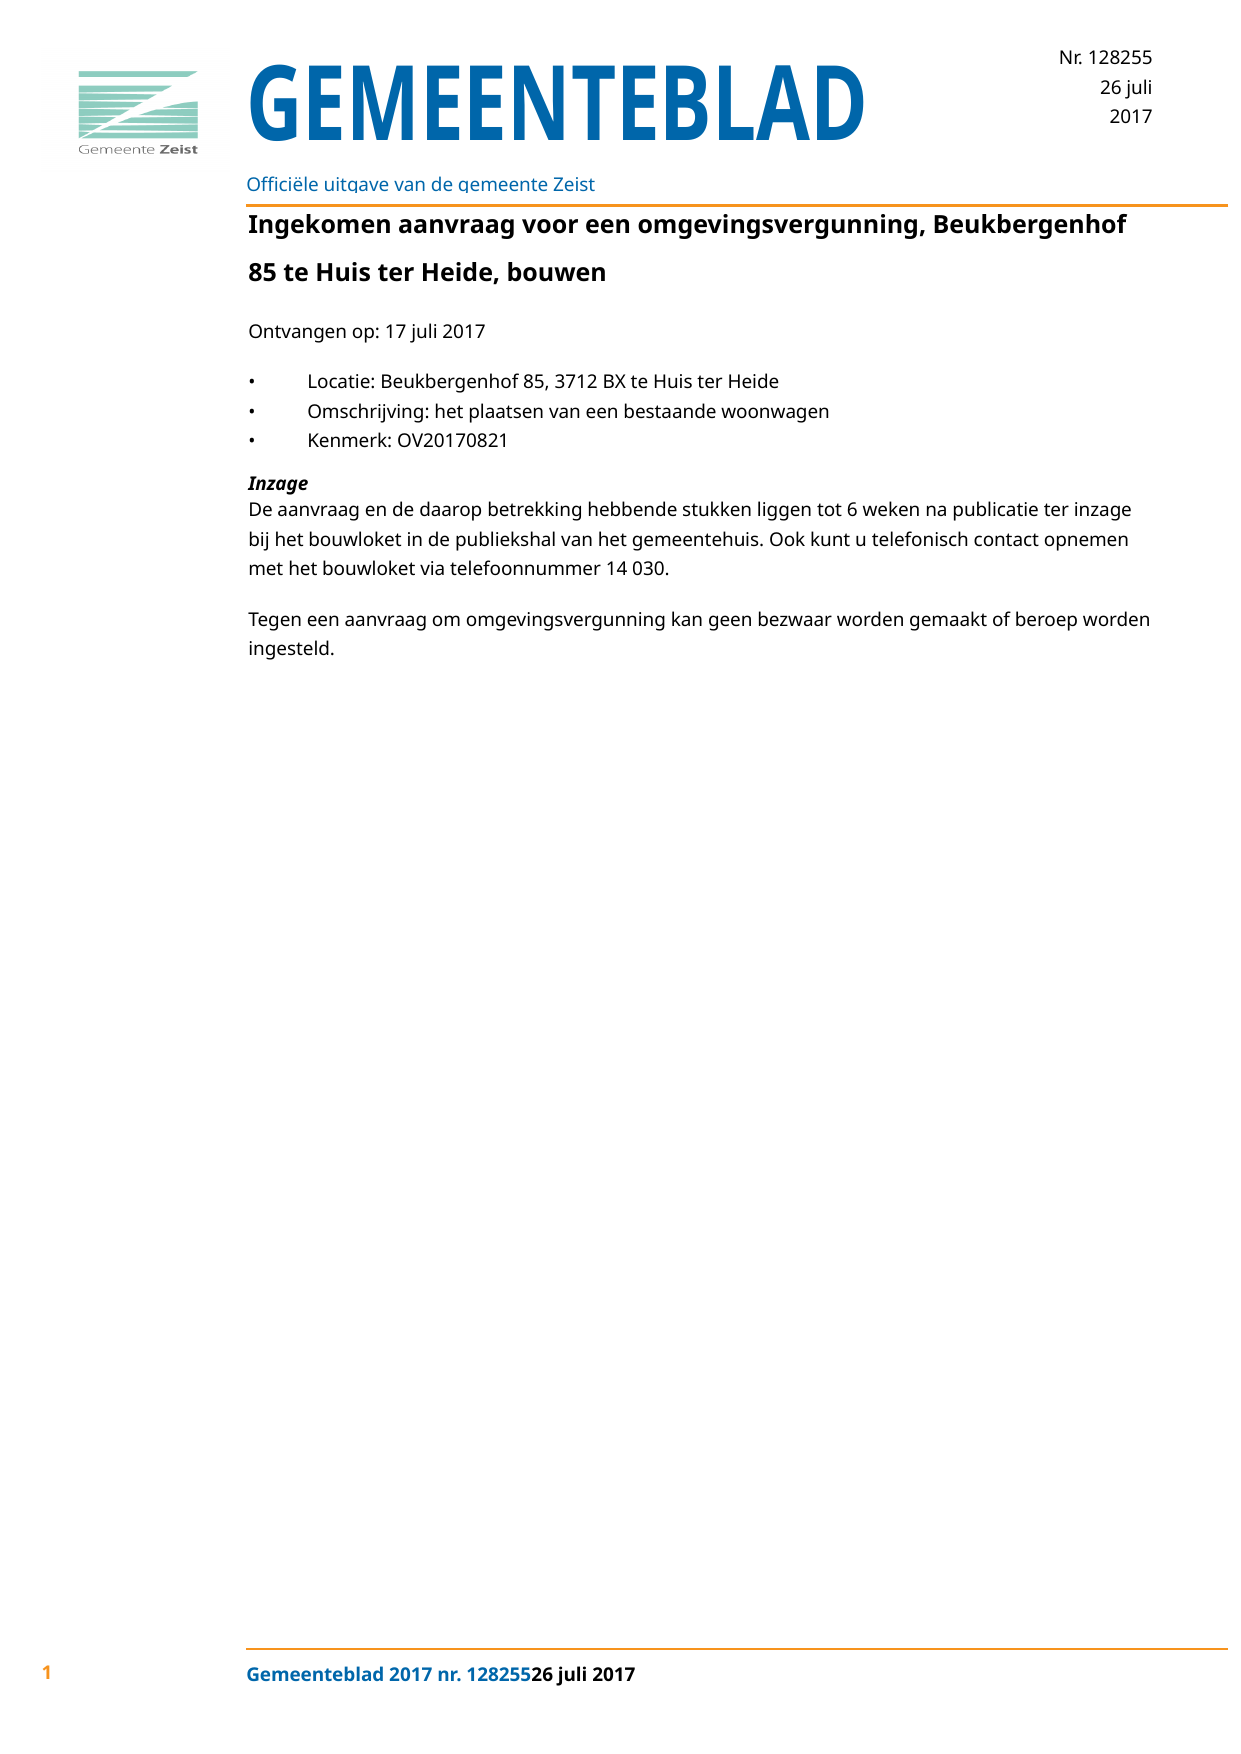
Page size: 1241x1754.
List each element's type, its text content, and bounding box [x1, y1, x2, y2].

list Omschrijving: het plaatsen van een bestaande woonwagen [248, 398, 1152, 424]
list Kenmerk: OV20170821 [248, 427, 1152, 453]
text Ingekomen aanvraag voor een omgevingsvergunning, Beukbergenhof 85 te Huis ter Heide, bouwen [248, 207, 1152, 288]
text Tegen een aanvraag om omgevingsvergunning kan geen bezwaar worden gemaakt of beroep worden ingesteld. [248, 606, 1152, 661]
list Locatie: Beukbergenhof 85, 3712 BX te Huis ter Heide [248, 368, 1152, 394]
text De aanvraag en de daarop betrekking hebbende stukken liggen tot 6 weken na publicatie ter inzage bij het bouwloket in de publiekshal van het gemeentehuis. Ook kunt u telefonisch contact opnemen met het bouwloket via telefoonnummer 14 030. [248, 496, 1152, 581]
text Ontvangen op: 17 juli 2017 [248, 318, 1152, 344]
picture [41, 47, 231, 172]
text Inzage [248, 471, 1152, 496]
